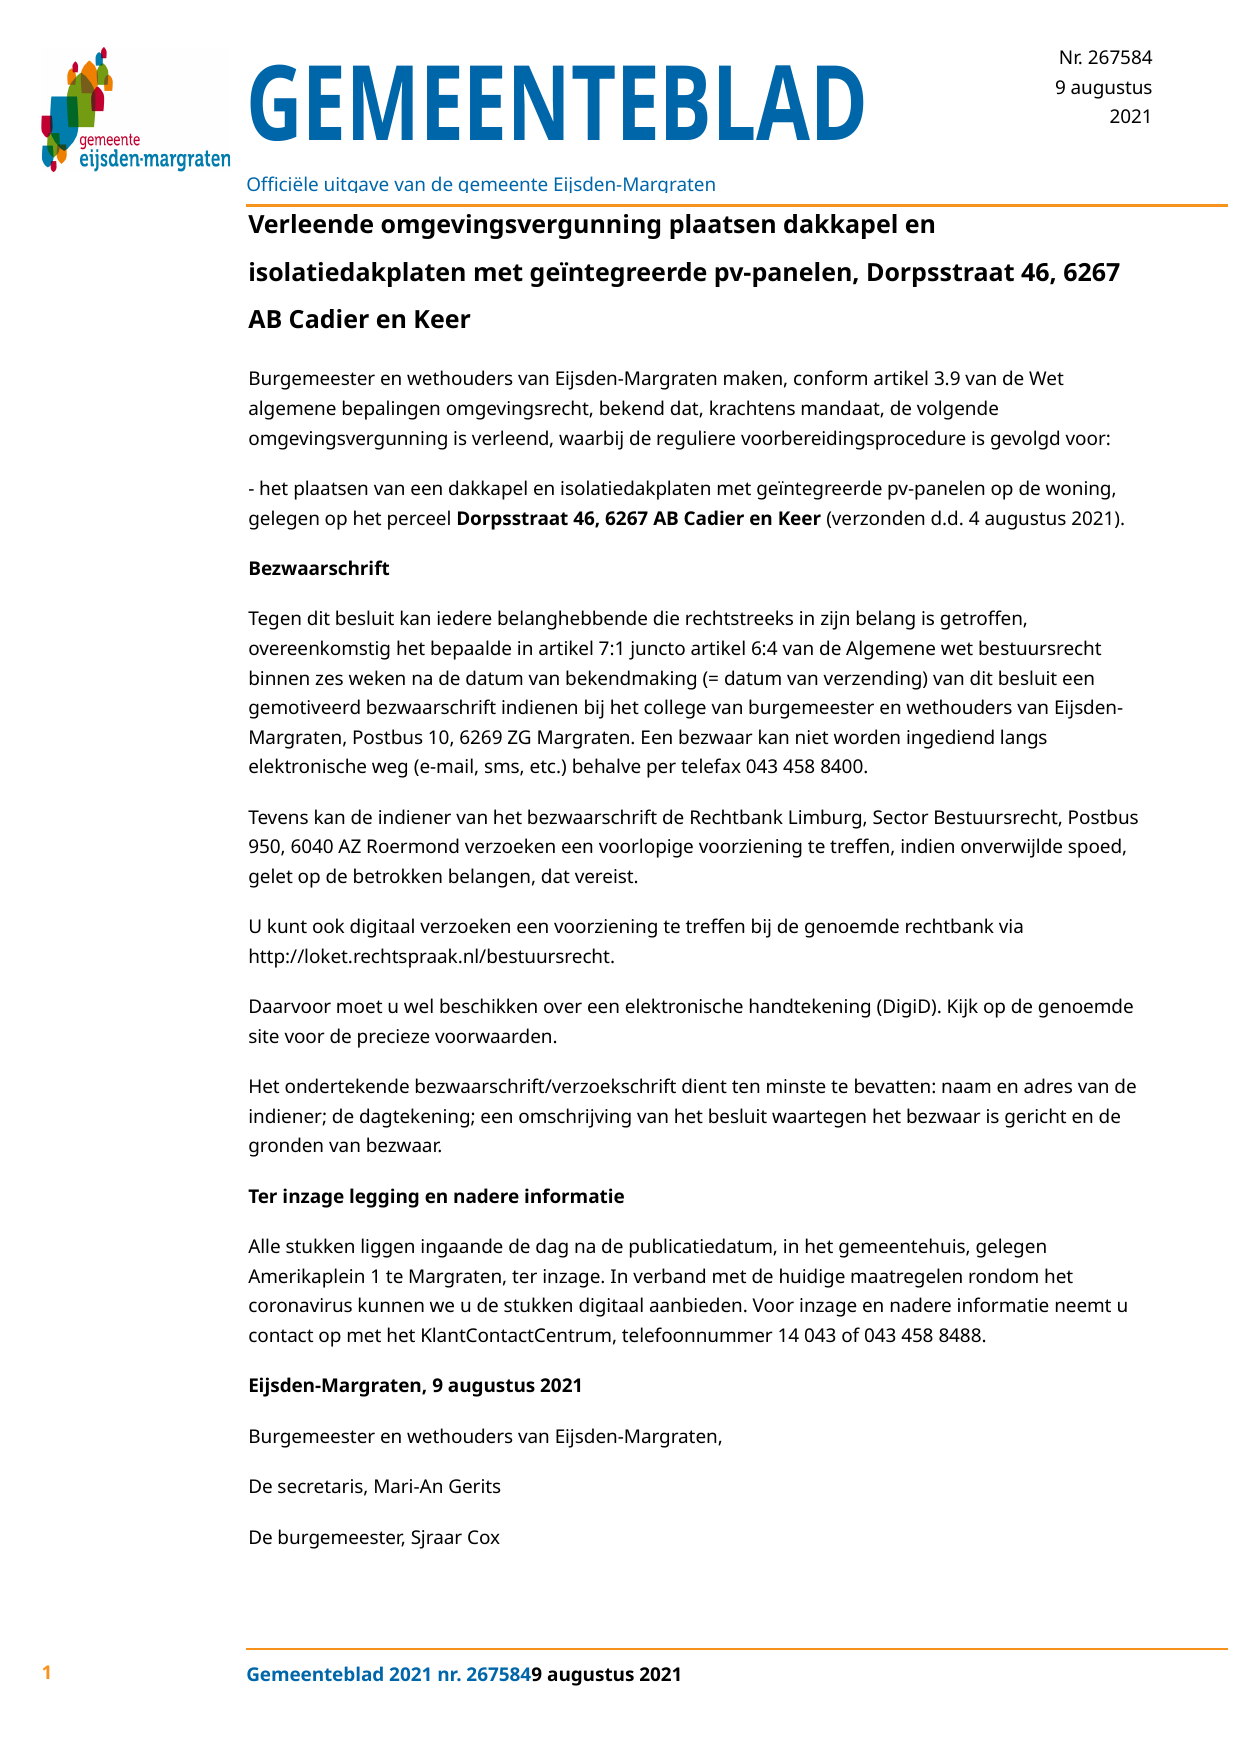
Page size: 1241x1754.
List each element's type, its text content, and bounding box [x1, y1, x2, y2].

text Bezwaarschrift [248, 555, 1152, 581]
text U kunt ook digitaal verzoeken een voorziening te treffen bij de genoemde rechtbank via http://loket.rechtspraak.nl/bestuursrecht. [248, 913, 1152, 969]
text - het plaatsen van een dakkapel en isolatiedakplaten met geïntegreerde pv-panelen op de woning, gelegen op het perceel Dorpsstraat 46, 6267 AB Cadier en Keer (verzonden d.d. 4 augustus 2021). [248, 475, 1152, 530]
text Alle stukken liggen ingaande de dag na de publicatiedatum, in het gemeentehuis, gelegen Amerikaplein 1 te Margraten, ter inzage. In verband met de huidige maatregelen rondom het coronavirus kunnen we u de stukken digitaal aanbieden. Voor inzage en nadere informatie neemt u contact op met het KlantContactCentrum, telefoonnummer 14 043 of 043 458 8488. [248, 1233, 1152, 1348]
text Eijsden-Margraten, 9 augustus 2021 [248, 1373, 1152, 1398]
text Tevens kan de indiener van het bezwaarschrift de Rechtbank Limburg, Sector Bestuursrecht, Postbus 950, 6040 AZ Roermond verzoeken een voorlopige voorziening te treffen, indien onverwijlde spoed, gelet op de betrokken belangen, dat vereist. [248, 804, 1152, 889]
picture [41, 47, 231, 172]
text Burgemeester en wethouders van Eijsden-Margraten, [248, 1423, 1152, 1449]
text Ter inzage legging en nadere informatie [248, 1183, 1152, 1209]
text De burgemeester, Sjraar Cox [248, 1524, 1152, 1549]
text Daarvoor moet u wel beschikken over een elektronische handtekening (DigiD). Kijk op de genoemde site voor de precieze voorwaarden. [248, 993, 1152, 1049]
text De secretaris, Mari-An Gerits [248, 1473, 1152, 1499]
text Verleende omgevingsvergunning plaatsen dakkapel en isolatiedakplaten met geïntegreerde pv-panelen, Dorpsstraat 46, 6267 AB Cadier en Keer [248, 207, 1152, 336]
text Tegen dit besluit kan iedere belanghebbende die rechtstreeks in zijn belang is getroffen, overeenkomstig het bepaalde in artikel 7:1 juncto artikel 6:4 van de Algemene wet bestuursrecht binnen zes weken na de datum van bekendmaking (= datum van verzending) van dit besluit een gemotiveerd bezwaarschrift indienen bij het college van burgemeester en wethouders van Eijsden-Margraten, Postbus 10, 6269 ZG Margraten. Een bezwaar kan niet worden ingediend langs elektronische weg (e-mail, sms, etc.) behalve per telefax 043 458 8400. [248, 606, 1152, 779]
text Het ondertekende bezwaarschrift/verzoekschrift dient ten minste te bevatten: naam en adres van de indiener; de dagtekening; een omschrijving van het besluit waartegen het bezwaar is gericht en de gronden van bezwaar. [248, 1073, 1152, 1158]
text Burgemeester en wethouders van Eijsden-Margraten maken, conform artikel 3.9 van de Wet algemene bepalingen omgevingsrecht, bekend dat, krachtens mandaat, de volgende omgevingsvergunning is verleend, waarbij de reguliere voorbereidingsprocedure is gevolgd voor: [248, 366, 1152, 450]
